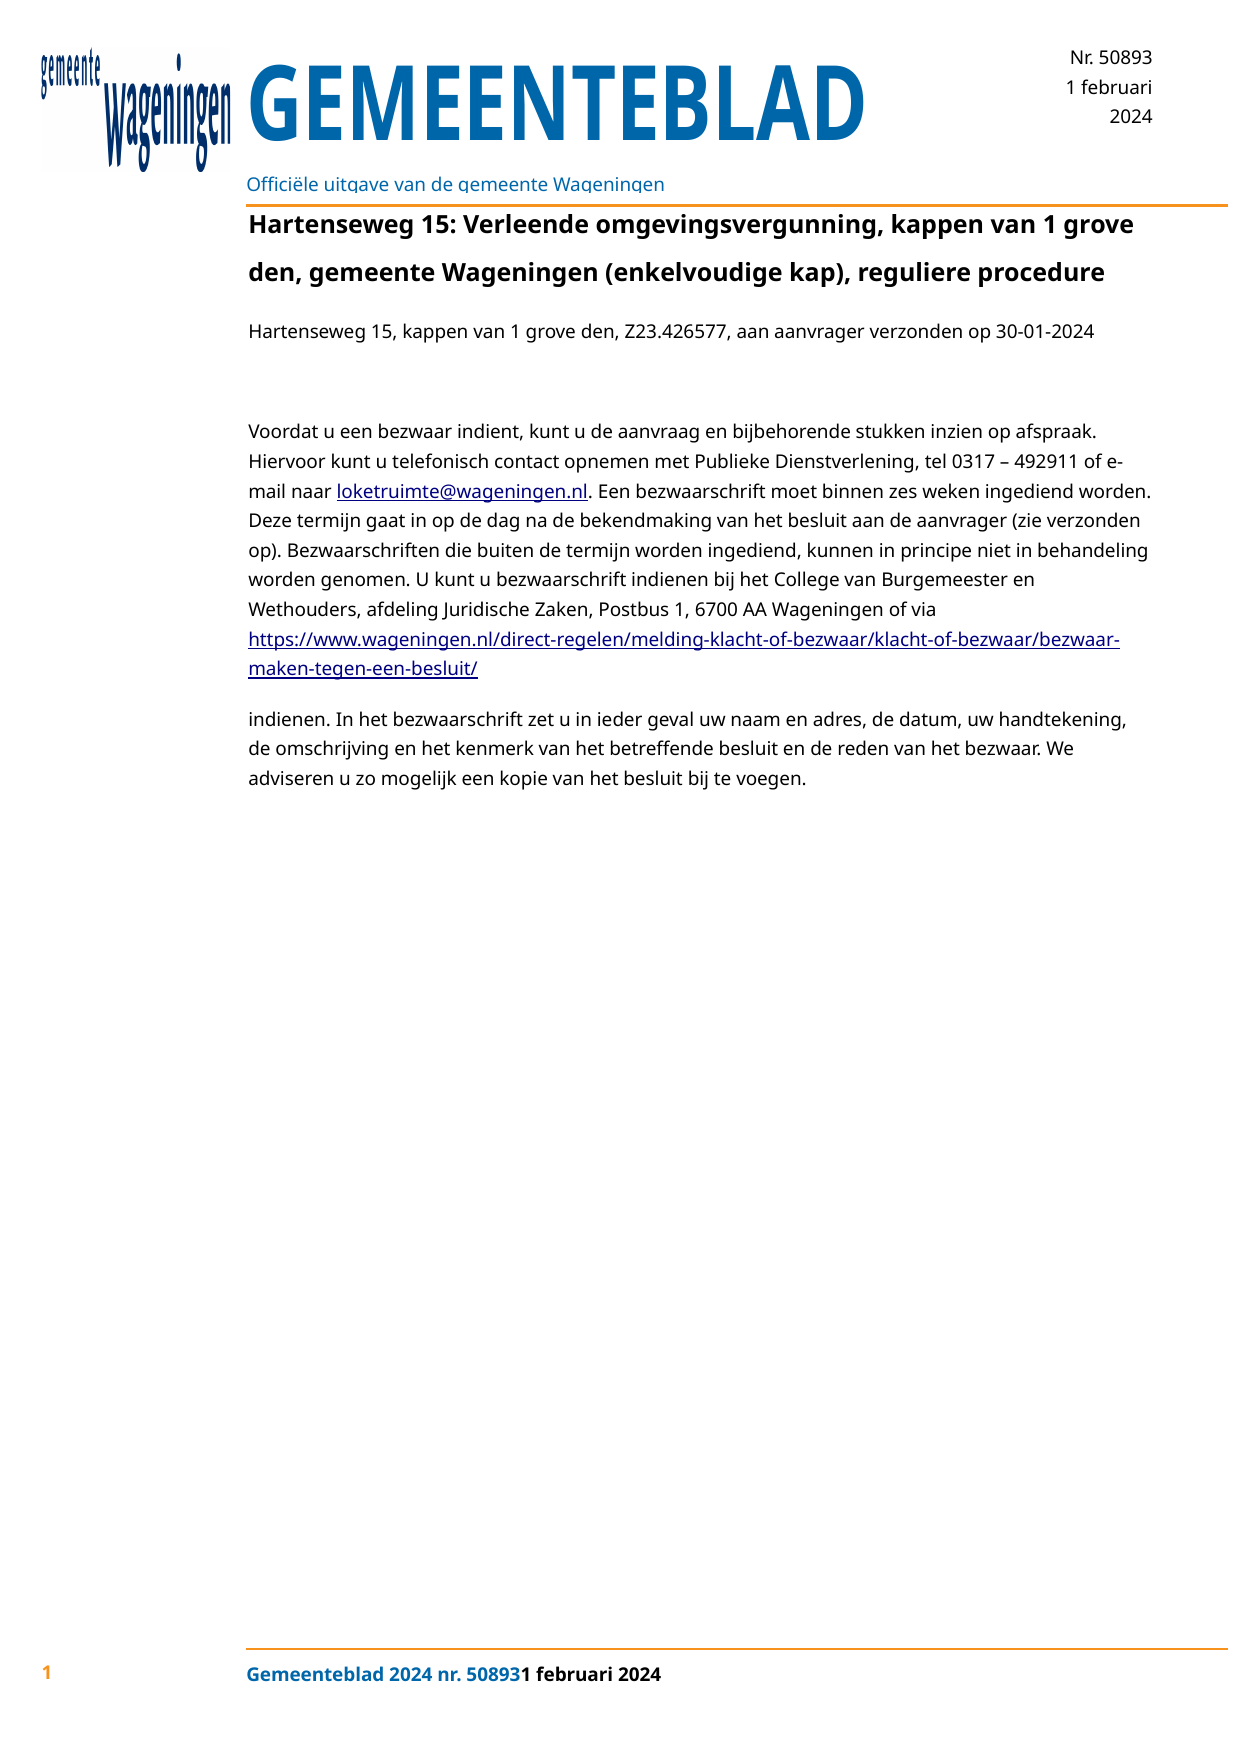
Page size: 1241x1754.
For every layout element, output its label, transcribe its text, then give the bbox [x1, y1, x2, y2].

picture [41, 47, 231, 172]
text indienen. In het bezwaarschrift zet u in ieder geval uw naam en adres, de datum, uw handtekening, de omschrijving en het kenmerk van het betreffende besluit en de reden van het bezwaar. We adviseren u zo mogelijk een kopie van het besluit bij te voegen. [248, 706, 1152, 791]
text Hartenseweg 15: Verleende omgevingsvergunning, kappen van 1 grove den, gemeente Wageningen (enkelvoudige kap), reguliere procedure [248, 207, 1152, 288]
text Voordat u een bezwaar indient, kunt u de aanvraag en bijbehorende stukken inzien op afspraak. Hiervoor kunt u telefonisch contact opnemen met Publieke Dienstverlening, tel 0317 – 492911 of e-mail naar loketruimte@wageningen.nl. Een bezwaarschrift moet binnen zes weken ingediend worden. Deze termijn gaat in op de dag na de bekendmaking van het besluit aan de aanvrager (zie verzonden op). Bezwaarschriften die buiten de termijn worden ingediend, kunnen in principe niet in behandeling worden genomen. U kunt u bezwaarschrift indienen bij het College van Burgemeester en Wethouders, afdeling Juridische Zaken, Postbus 1, 6700 AA Wageningen of via https://www.wageningen.nl/direct-regelen/melding-klacht-of-bezwaar/klacht-of-bezwaar/bezwaar-maken-tegen-een-besluit/ [248, 419, 1152, 681]
text Hartenseweg 15, kappen van 1 grove den, Z23.426577, aan aanvrager verzonden op 30-01-2024 [248, 318, 1152, 344]
